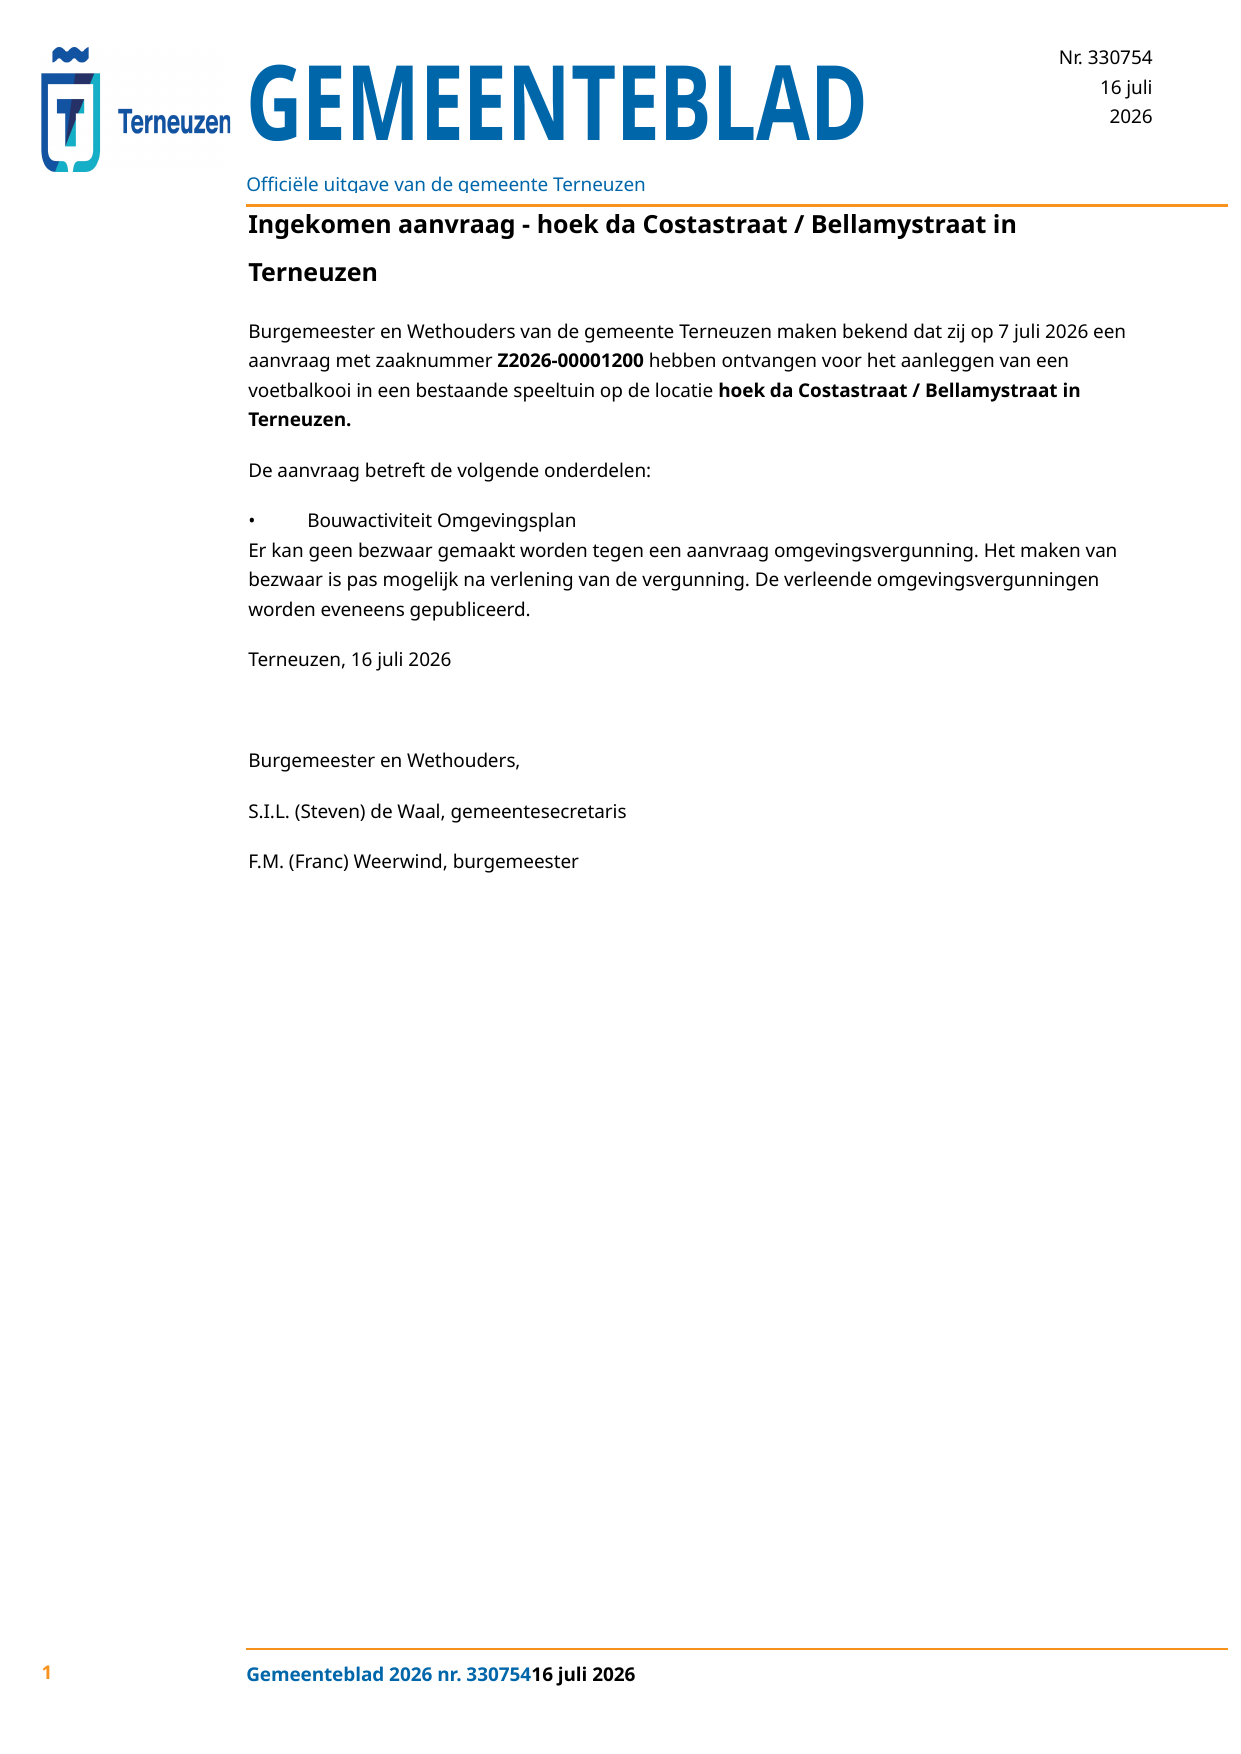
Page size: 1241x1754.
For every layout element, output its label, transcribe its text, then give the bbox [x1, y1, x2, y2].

text Burgemeester en Wethouders van de gemeente Terneuzen maken bekend dat zij op 7 juli 2026 een aanvraag met zaaknummer Z2026-00001200 hebben ontvangen voor het aanleggen van een voetbalkooi in een bestaande speeltuin op de locatie hoek da Costastraat / Bellamystraat in Terneuzen. [248, 318, 1152, 432]
text Ingekomen aanvraag - hoek da Costastraat / Bellamystraat in Terneuzen [248, 207, 1152, 288]
text S.I.L. (Steven) de Waal, gemeentesecretaris [248, 798, 1152, 824]
text Terneuzen, 16 juli 2026 [248, 647, 1152, 672]
text Er kan geen bezwaar gemaakt worden tegen een aanvraag omgevingsvergunning. Het maken van bezwaar is pas mogelijk na verlening van de vergunning. De verleende omgevingsvergunningen worden eveneens gepubliceerd. [248, 537, 1152, 622]
text De aanvraag betreft de volgende onderdelen: [248, 457, 1152, 483]
text F.M. (Franc) Weerwind, burgemeester [248, 848, 1152, 874]
list Bouwactiviteit Omgevingsplan [248, 507, 1152, 533]
picture [41, 47, 231, 172]
text Burgemeester en Wethouders, [248, 747, 1152, 773]
